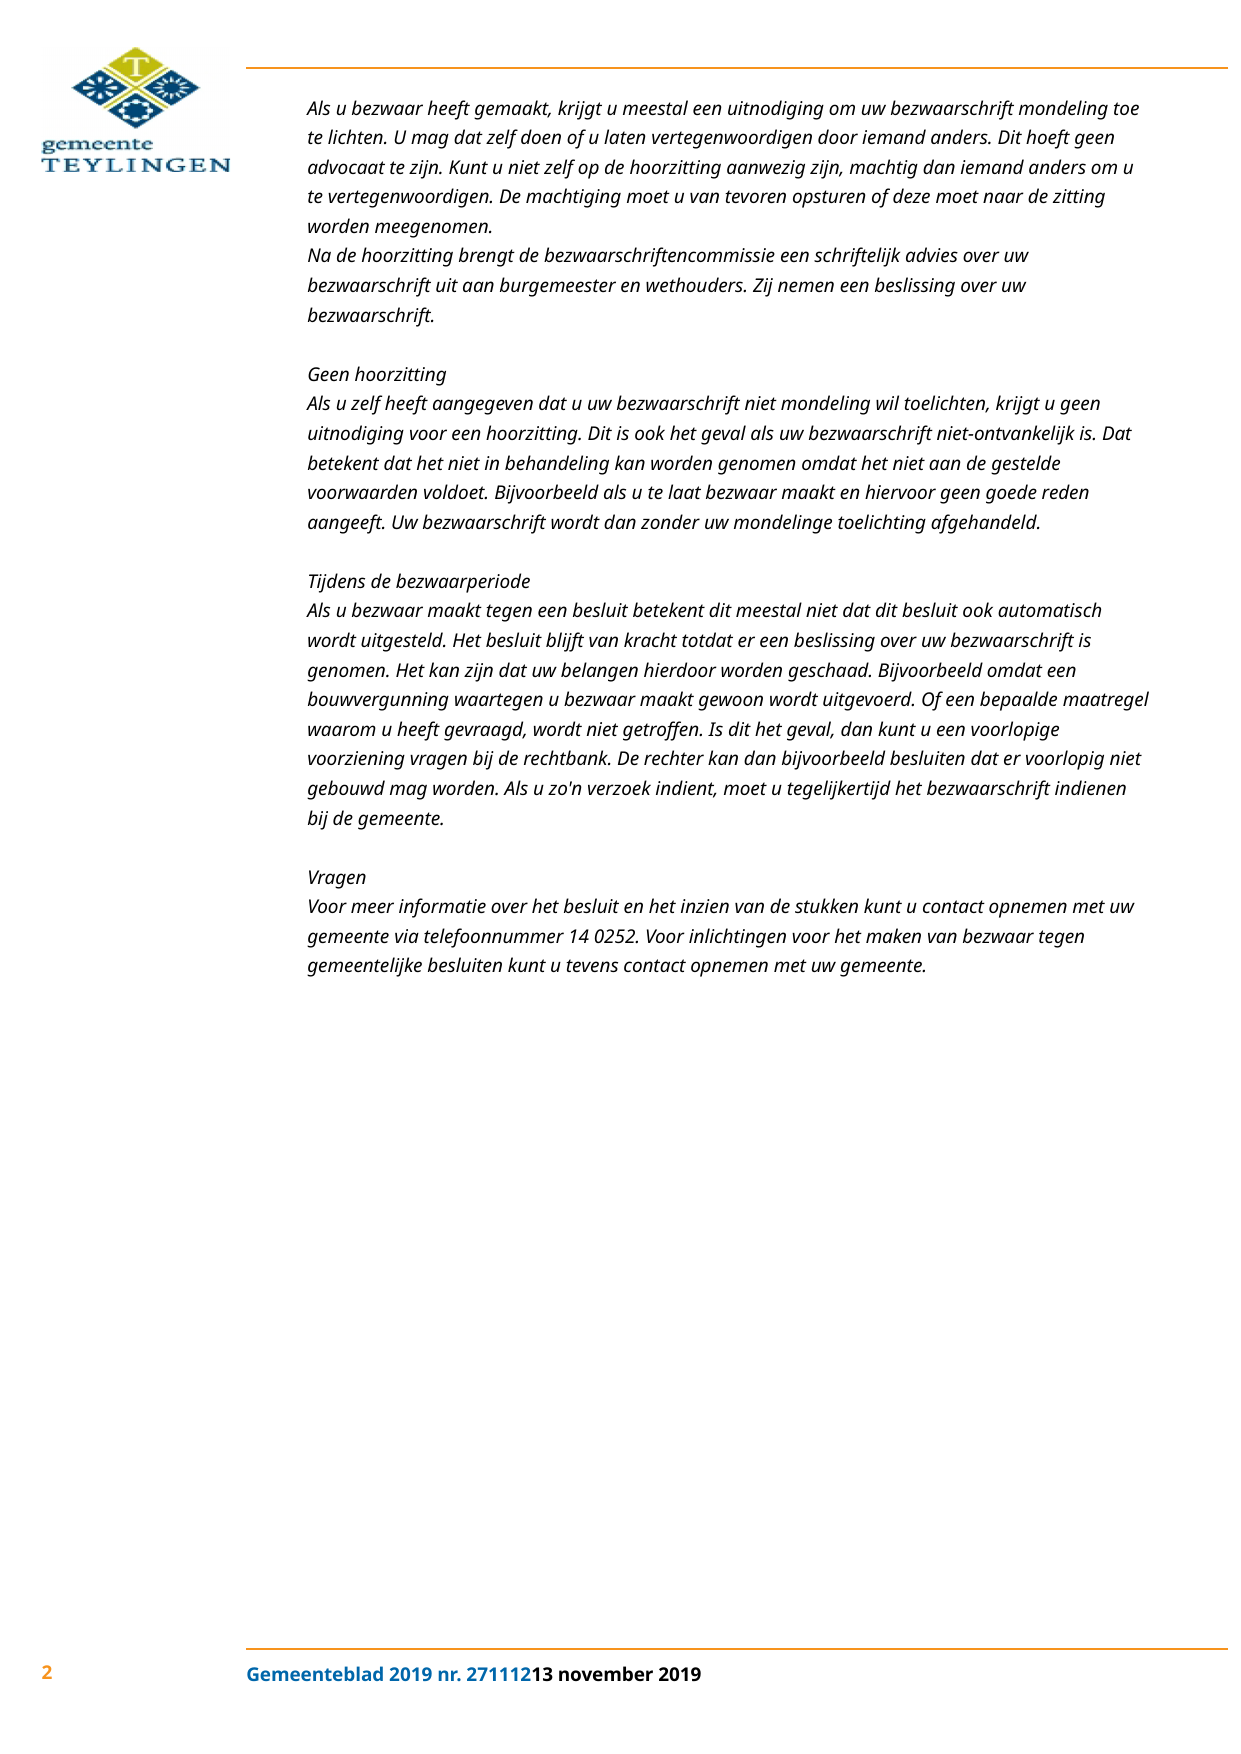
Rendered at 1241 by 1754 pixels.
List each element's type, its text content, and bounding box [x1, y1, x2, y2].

list Na de hoorzitting brengt de bezwaarschriftencommissie een schriftelijk advies over uw bezwaarschrift uit aan burgemeester en wethouders. Zij nemen een beslissing over uw bezwaarschrift. [248, 243, 1152, 328]
list Voor meer informatie over het besluit en het inzien van de stukken kunt u contact opnemen met uw gemeente via telefoonnummer 14 0252. Voor inlichtingen voor het maken van bezwaar tegen gemeentelijke besluiten kunt u tevens contact opnemen met uw gemeente. [248, 893, 1152, 978]
list Geen hoorzitting [248, 361, 1152, 387]
list Tijdens de bezwaarperiode [248, 568, 1152, 594]
list Vragen [248, 864, 1152, 890]
picture [41, 47, 231, 172]
list Als u zelf heeft aangegeven dat u uw bezwaarschrift niet mondeling wil toelichten, krijgt u geen uitnodiging voor een hoorzitting. Dit is ook het geval als uw bezwaarschrift niet-ontvankelijk is. Dat betekent dat het niet in behandeling kan worden genomen omdat het niet aan de gestelde voorwaarden voldoet. Bijvoorbeeld als u te laat bezwaar maakt en hiervoor geen goede reden aangeeft. Uw bezwaarschrift wordt dan zonder uw mondelinge toelichting afgehandeld. [248, 391, 1152, 535]
list Als u bezwaar heeft gemaakt, krijgt u meestal een uitnodiging om uw bezwaarschrift mondeling toe te lichten. U mag dat zelf doen of u laten vertegenwoordigen door iemand anders. Dit hoeft geen advocaat te zijn. Kunt u niet zelf op de hoorzitting aanwezig zijn, machtig dan iemand anders om u te vertegenwoordigen. De machtiging moet u van tevoren opsturen of deze moet naar de zitting worden meegenomen. [248, 95, 1152, 239]
list Als u bezwaar maakt tegen een besluit betekent dit meestal niet dat dit besluit ook automatisch wordt uitgesteld. Het besluit blijft van kracht totdat er een beslissing over uw bezwaarschrift is genomen. Het kan zijn dat uw belangen hierdoor worden geschaad. Bijvoorbeeld omdat een bouwvergunning waartegen u bezwaar maakt gewoon wordt uitgevoerd. Of een bepaalde maatregel waarom u heeft gevraagd, wordt niet getroffen. Is dit het geval, dan kunt u een voorlopige voorziening vragen bij de rechtbank. De rechter kan dan bijvoorbeeld besluiten dat er voorlopig niet gebouwd mag worden. Als u zo'n verzoek indient, moet u tegelijkertijd het bezwaarschrift indienen bij de gemeente. [248, 598, 1152, 831]
